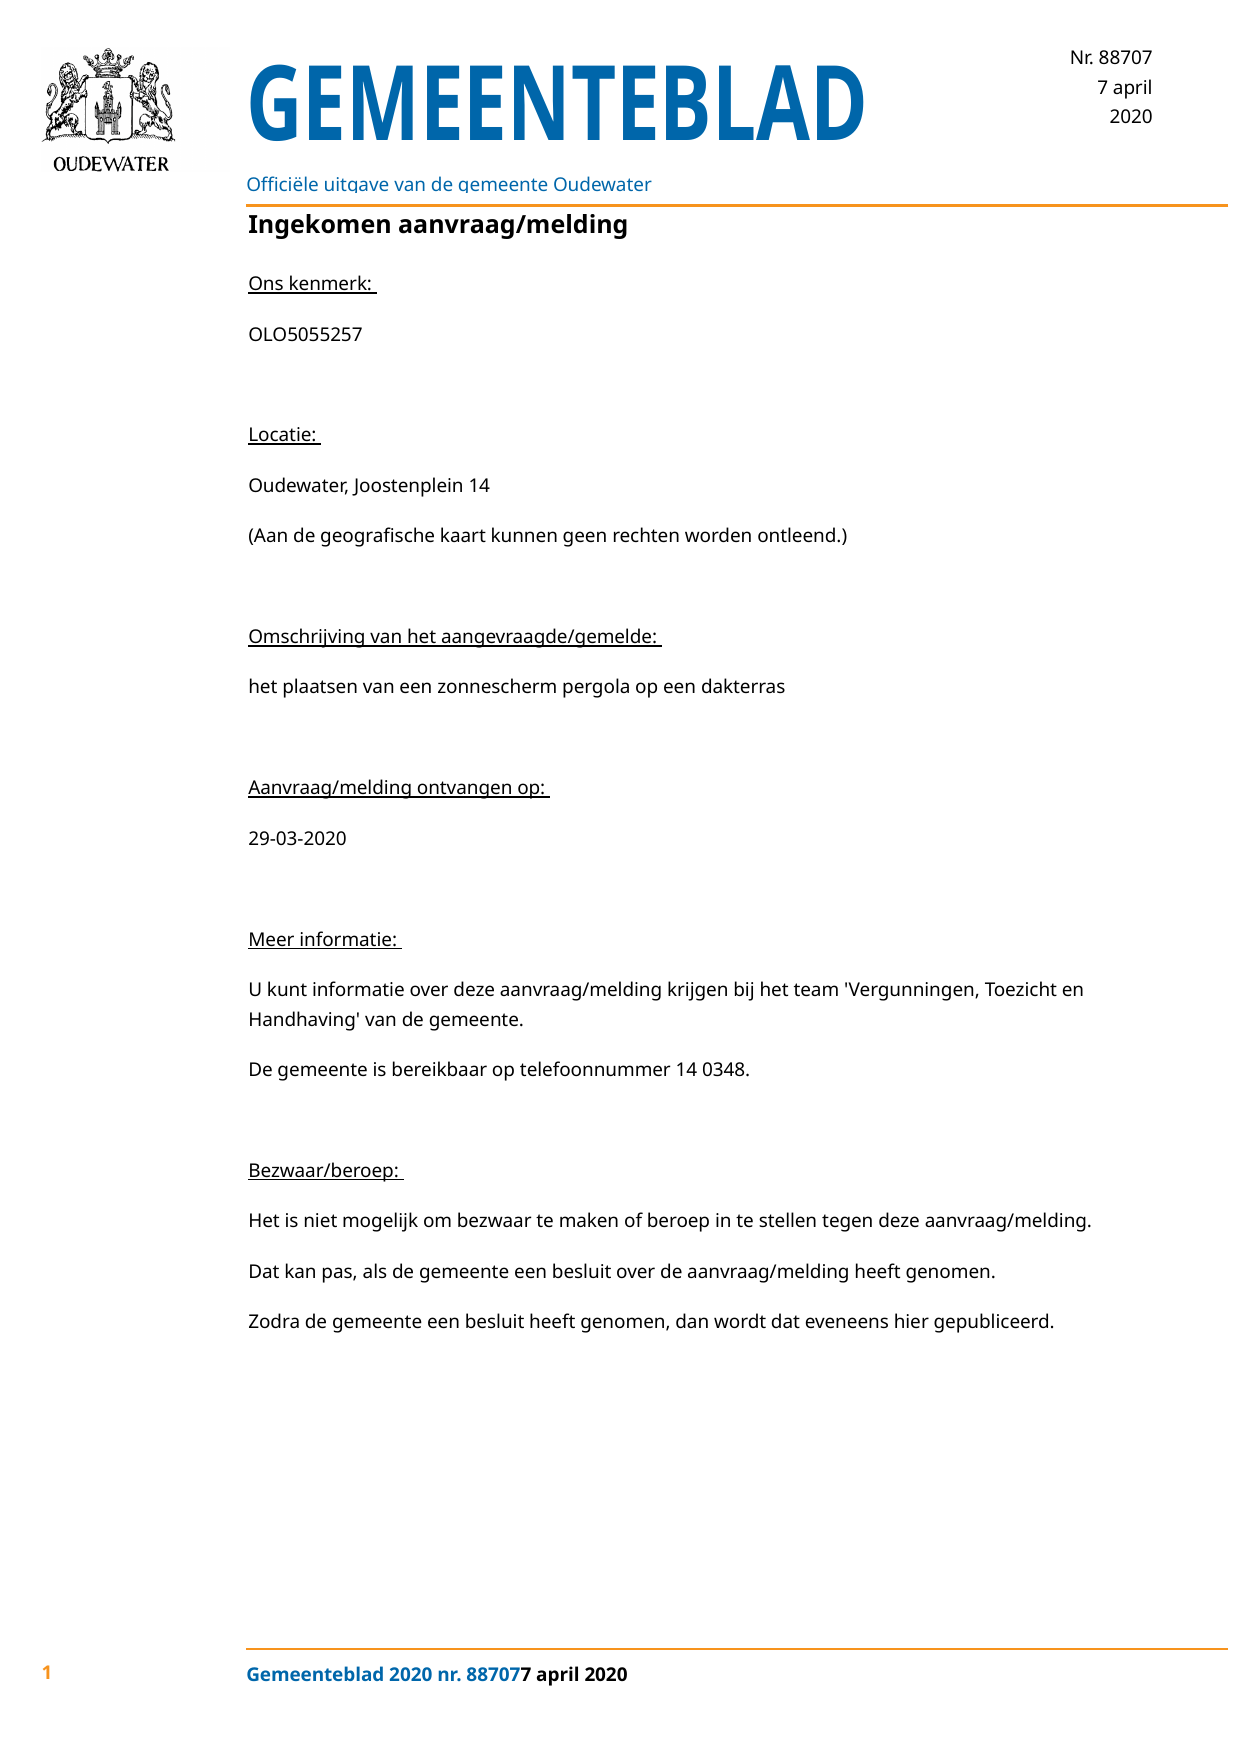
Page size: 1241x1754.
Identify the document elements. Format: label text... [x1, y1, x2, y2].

text het plaatsen van een zonnescherm pergola op een dakterras [248, 674, 1152, 699]
text OLO5055257 [248, 321, 1152, 346]
text Bezwaar/beroep: [248, 1157, 1152, 1183]
text Het is niet mogelijk om bezwaar te maken of beroep in te stellen tegen deze aanvraag/melding. [248, 1207, 1152, 1233]
text Zodra de gemeente een besluit heeft genomen, dan wordt dat eveneens hier gepubliceerd. [248, 1308, 1152, 1334]
text Dat kan pas, als de gemeente een besluit over de aanvraag/melding heeft genomen. [248, 1258, 1152, 1283]
text Ons kenmerk: [248, 270, 1152, 296]
text Omschrijving van het aangevraagde/gemelde: [248, 623, 1152, 649]
text Oudewater, Joostenplein 14 [248, 472, 1152, 498]
text 29-03-2020 [248, 825, 1152, 851]
text De gemeente is bereikbaar op telefoonnummer 14 0348. [248, 1056, 1152, 1082]
text (Aan de geografische kaart kunnen geen rechten worden ontleend.) [248, 522, 1152, 548]
text Ingekomen aanvraag/melding [248, 207, 1152, 241]
text U kunt informatie over deze aanvraag/melding krijgen bij het team 'Vergunningen, Toezicht en Handhaving' van de gemeente. [248, 976, 1152, 1031]
text Meer informatie: [248, 926, 1152, 951]
text Locatie: [248, 422, 1152, 447]
text Aanvraag/melding ontvangen op: [248, 774, 1152, 800]
picture [41, 47, 231, 172]
